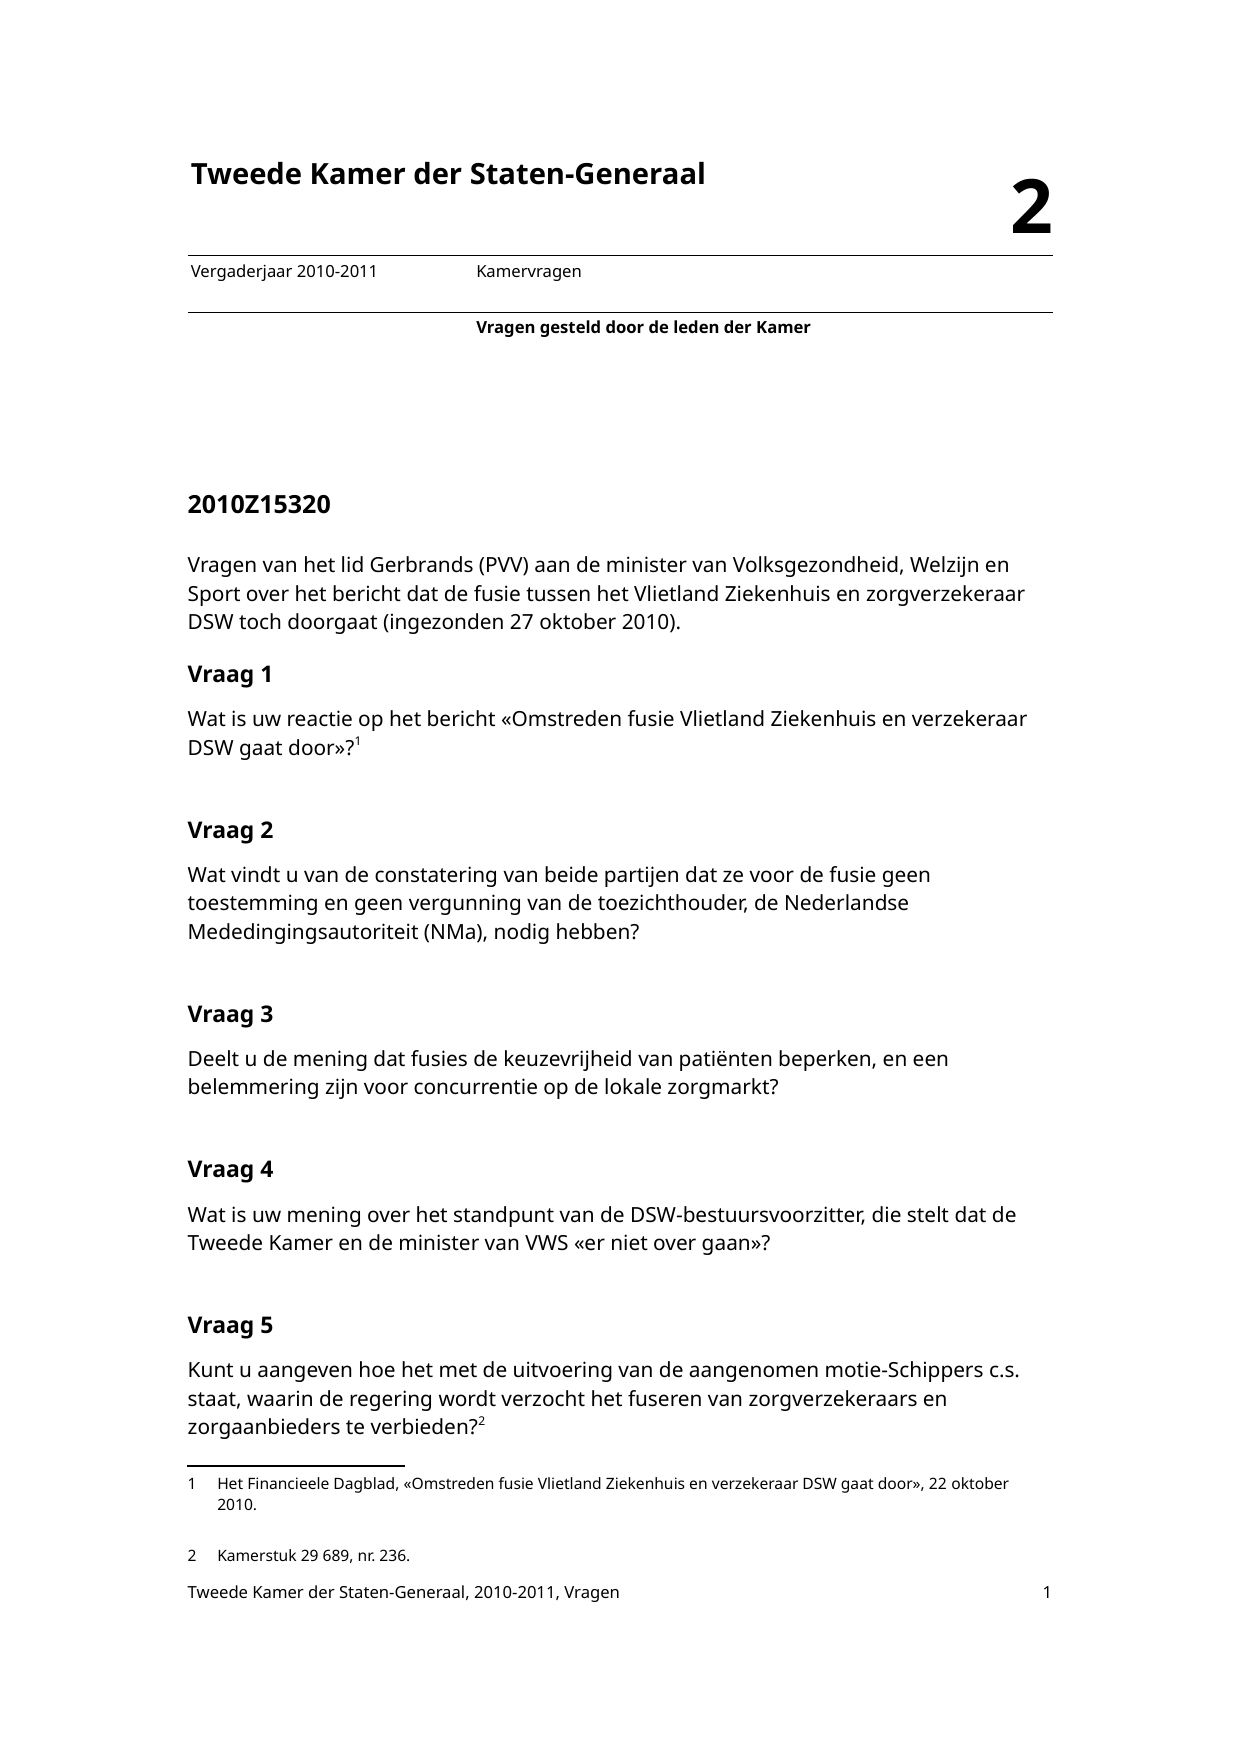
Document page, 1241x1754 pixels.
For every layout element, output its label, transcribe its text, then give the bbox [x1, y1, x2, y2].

table_cell Vergaderjaar 2010-2011 [188, 256, 473, 312]
text Wat is uw reactie op het bericht «Omstreden fusie Vlietland Ziekenhuis en verzekeraar DSW gaat door»? [187, 704, 1053, 761]
text Vragen van het lid Gerbrands (PVV) aan de minister van Volksgezondheid, Welzijn en Sport over het bericht dat de fusie tussen het Vlietland Ziekenhuis en zorgverzekeraar DSW toch doorgaat (ingezonden 27 oktober 2010). [187, 550, 1053, 636]
text Het Financieele Dagblad, «Omstreden fusie Vlietland Ziekenhuis en verzekeraar DSW gaat door», 22 oktober 2010. [187, 1451, 1053, 1508]
text Kamerstuk 29 689, nr. 236. [187, 1538, 1053, 1566]
table_header Tweede Kamer der Staten-Generaal [188, 150, 879, 255]
subtitle Vraag 1 [187, 658, 1053, 689]
subtitle Vraag 5 [187, 1309, 1053, 1340]
text Deelt u de mening dat fusies de keuzevrijheid van patiënten beperken, en een belemmering zijn voor concurrentie op de lokale zorgmarkt? [187, 1044, 1053, 1101]
table_header 2 [880, 150, 1053, 255]
subtitle Vraag 2 [187, 814, 1053, 845]
subtitle Vraag 3 [187, 998, 1053, 1029]
text Kunt u aangeven hoe het met de uitvoering van de aangenomen motie-Schippers c.s. staat, waarin de regering wordt verzocht het fuseren van zorgverzekeraars en zorgaanbieders te verbieden? [187, 1355, 1053, 1441]
table_cell [188, 313, 473, 339]
subtitle Vraag 4 [187, 1153, 1053, 1185]
text Wat vindt u van de constatering van beide partijen dat ze voor de fusie geen toestemming en geen vergunning van de toezichthouder, de Nederlandse Mededingingsautoriteit (NMa), nodig hebben? [187, 860, 1053, 945]
text 2010Z15320 [187, 487, 1053, 521]
table_cell Kamervragen [473, 256, 1053, 312]
table_cell Vragen gesteld door de leden der Kamer [473, 313, 1053, 339]
text Wat is uw mening over het standpunt van de DSW-bestuursvoorzitter, die stelt dat de Tweede Kamer en de minister van VWS «er niet over gaan»? [187, 1200, 1053, 1257]
